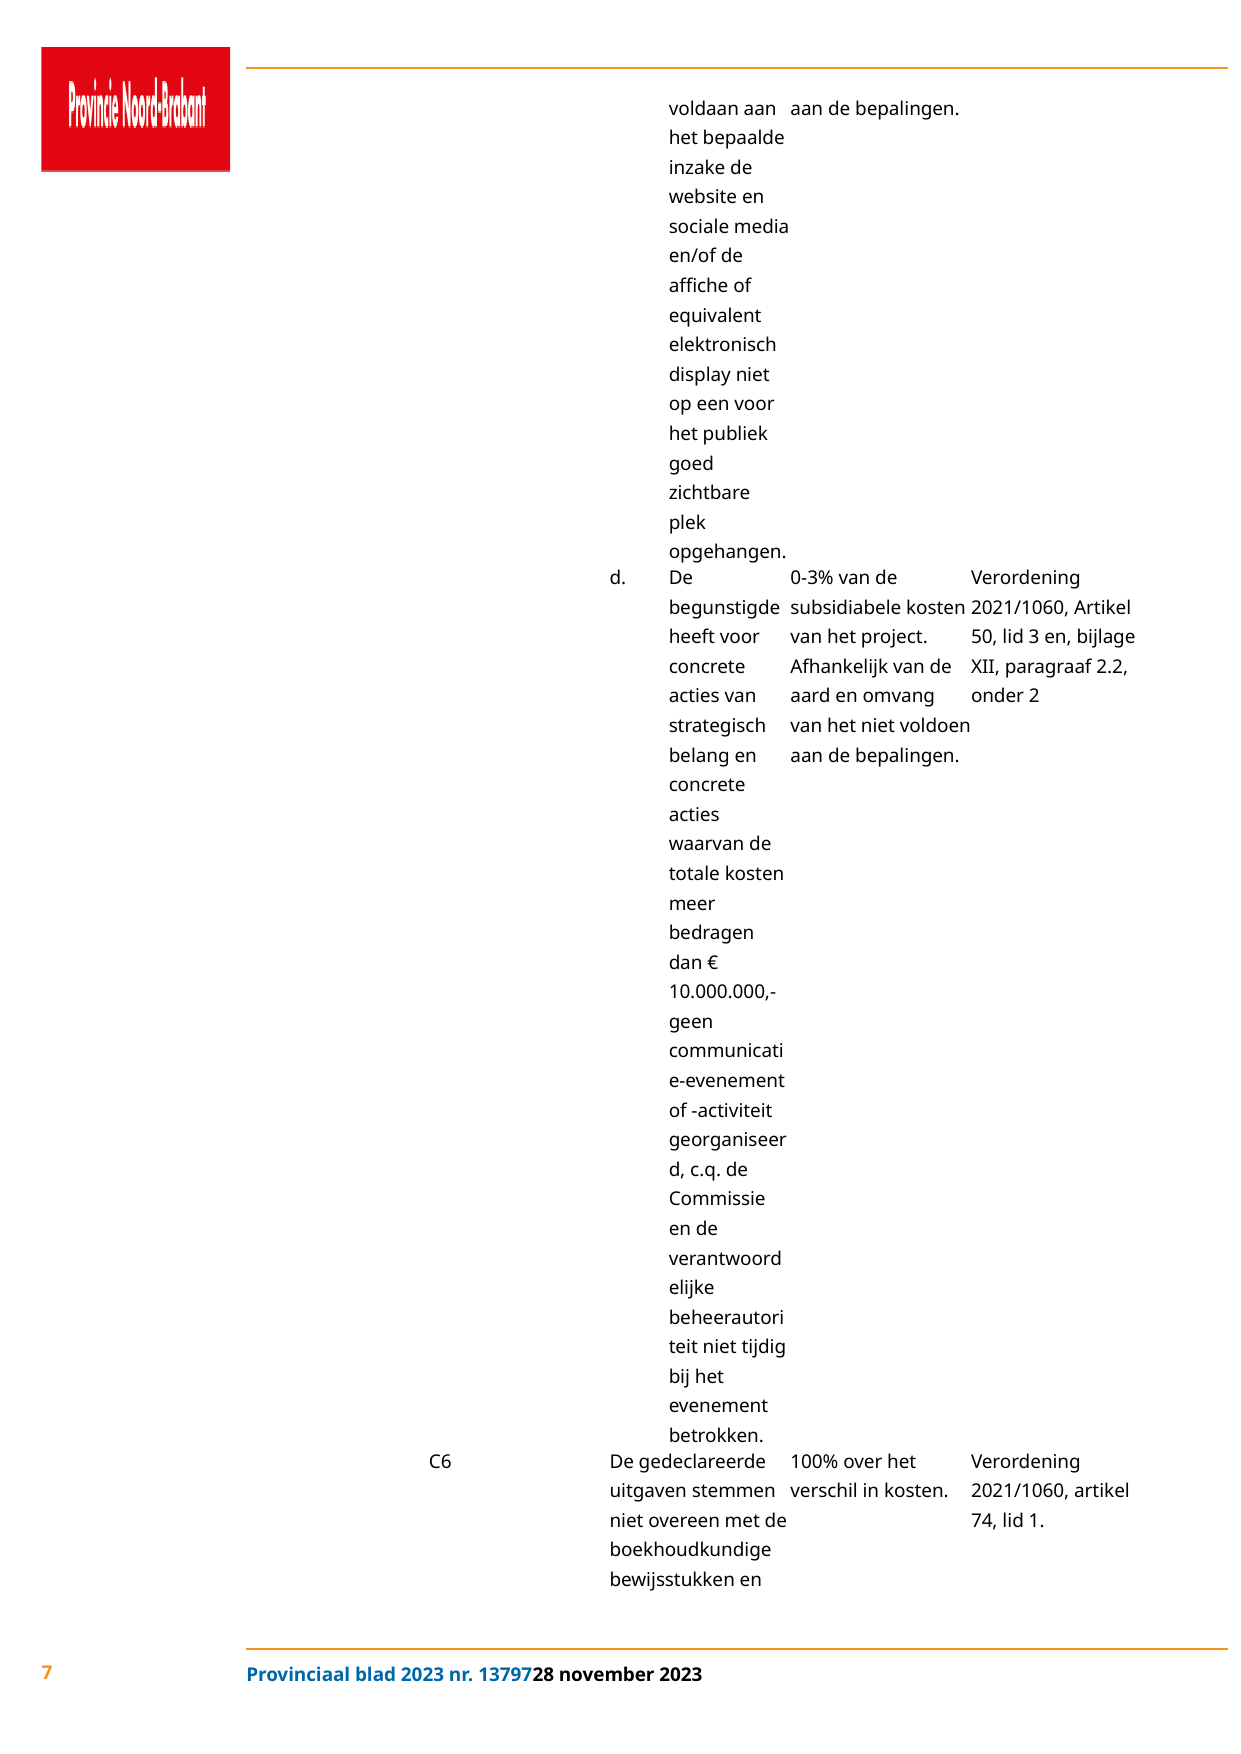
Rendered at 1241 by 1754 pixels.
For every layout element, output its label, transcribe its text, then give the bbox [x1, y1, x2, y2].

table_cell [429, 564, 609, 1448]
table_cell 0-3% van de subsidiabele kosten van het project. Afhankelijk van de aard en omvang van het niet voldoen aan de bepalingen. [790, 564, 971, 1448]
table_cell Verordening 2021/1060, Artikel 50, lid 3 en, bijlage XII, paragraaf 2.2, onder 2 [971, 564, 1152, 1448]
table_cell aan de bepalingen. [790, 95, 971, 564]
table_cell [248, 564, 429, 1448]
table_cell [971, 95, 1152, 564]
table_cell [248, 95, 429, 564]
table_cell Verordening 2021/1060, artikel 74, lid 1. [971, 1448, 1152, 1592]
table_cell De gedeclareerde uitgaven stemmen niet overeen met de boekhoudkundige bewijsstukken en [609, 1448, 790, 1592]
table_cell voldaan aan het bepaalde inzake de website en sociale media en/of de affiche of equivalent elektronisch display niet op een voor het publiek goed zichtbare plek opgehangen. [609, 95, 790, 564]
picture [41, 47, 231, 172]
table_cell [429, 95, 609, 564]
table_cell [248, 1448, 429, 1592]
table_cell De begunstigde heeft voor concrete acties van strategisch belang en concrete acties waarvan de totale kosten meer bedragen dan € 10.000.000,- geen communicatie-evenement of -activiteit georganiseerd, c.q. de Commissie en de verantwoordelijke beheerautoriteit niet tijdig bij het evenement betrokken. [609, 564, 790, 1448]
table_cell C6 [429, 1448, 609, 1592]
table_cell 100% over het verschil in kosten. [790, 1448, 971, 1592]
